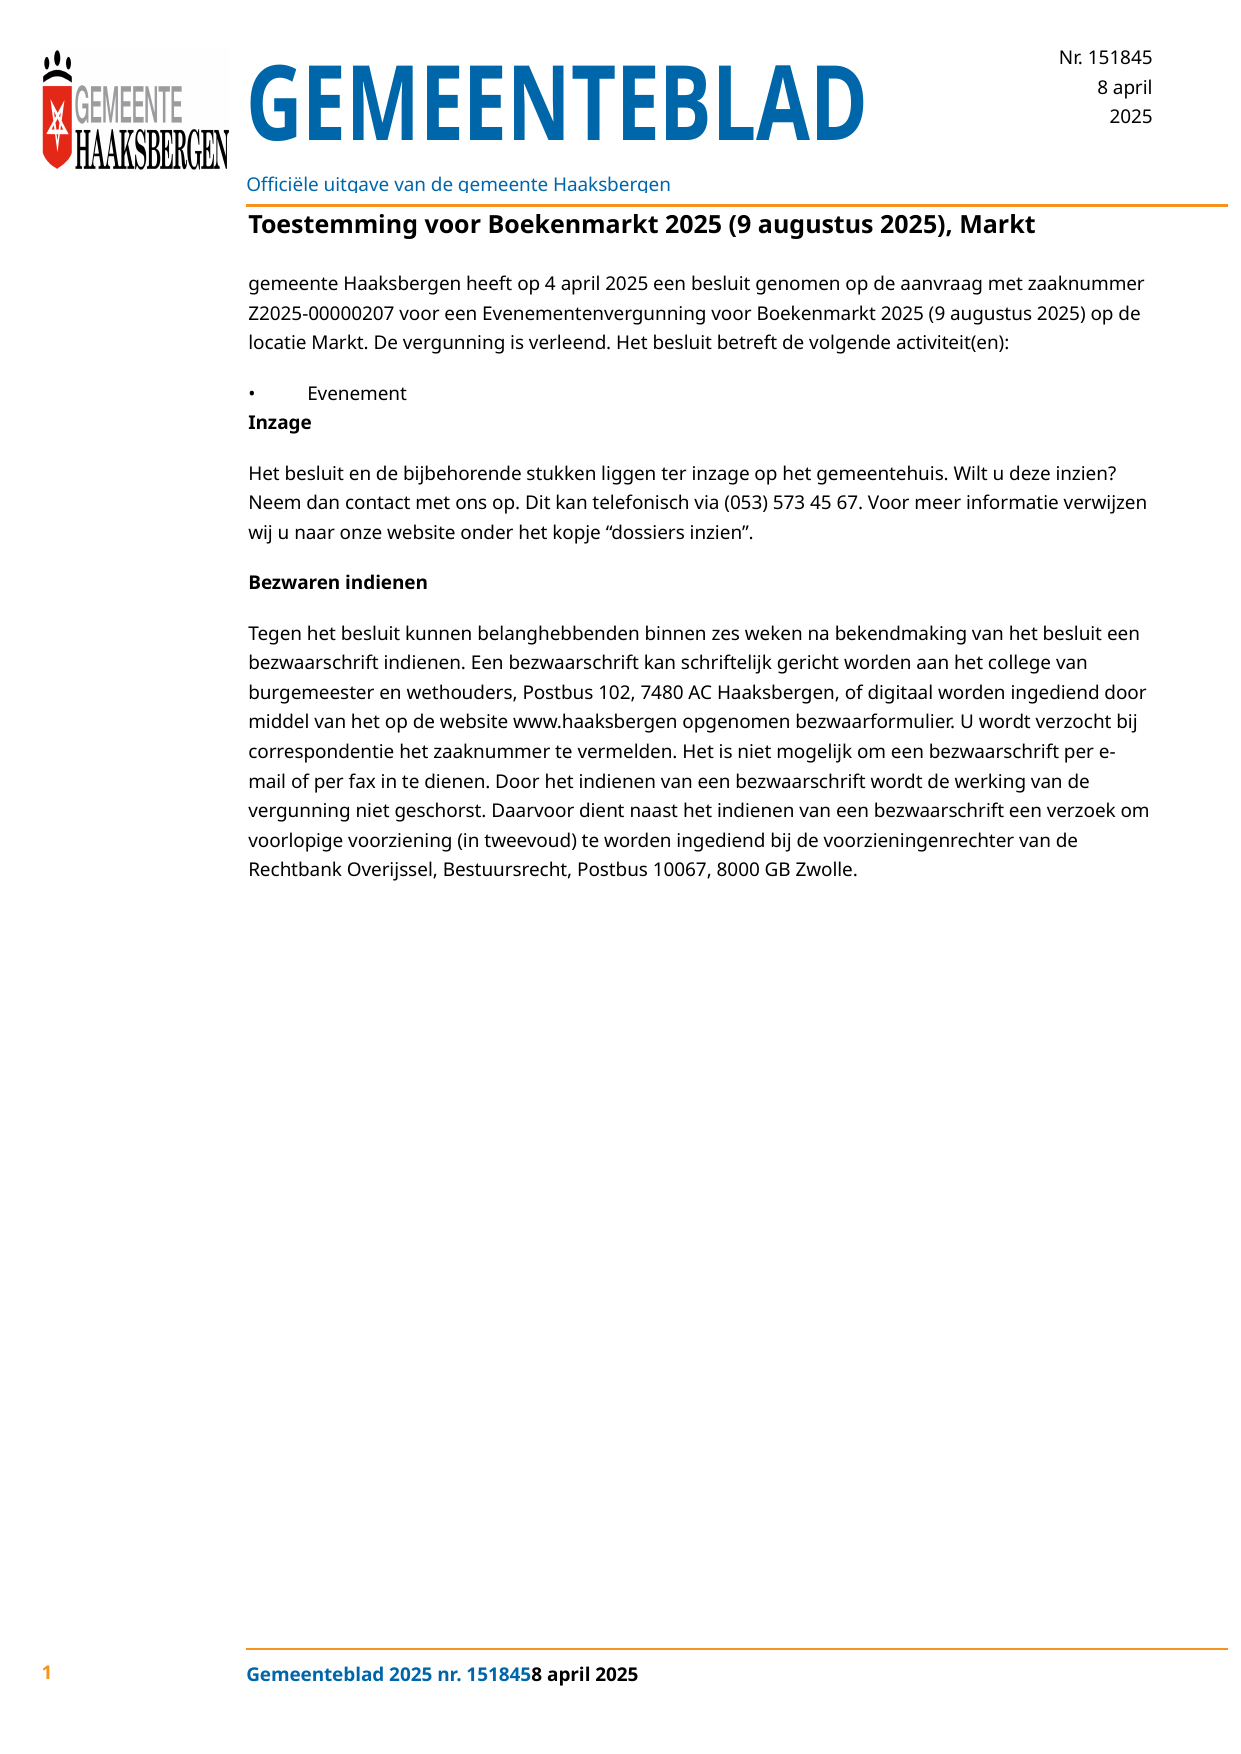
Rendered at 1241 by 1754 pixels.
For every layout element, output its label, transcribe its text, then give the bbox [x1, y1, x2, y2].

text gemeente Haaksbergen heeft op 4 april 2025 een besluit genomen op de aanvraag met zaaknummer Z2025-00000207 voor een Evenementenvergunning voor Boekenmarkt 2025 (9 augustus 2025) op de locatie Markt. De vergunning is verleend. Het besluit betreft de volgende activiteit(en): [248, 270, 1152, 355]
text Inzage [248, 409, 1152, 435]
text Het besluit en de bijbehorende stukken liggen ter inzage op het gemeentehuis. Wilt u deze inzien? Neem dan contact met ons op. Dit kan telefonisch via (053) 573 45 67. Voor meer informatie verwijzen wij u naar onze website onder het kopje “dossiers inzien”. [248, 460, 1152, 545]
picture [41, 47, 231, 172]
text Toestemming voor Boekenmarkt 2025 (9 augustus 2025), Markt [248, 207, 1152, 241]
text Tegen het besluit kunnen belanghebbenden binnen zes weken na bekendmaking van het besluit een bezwaarschrift indienen. Een bezwaarschrift kan schriftelijk gericht worden aan het college van burgemeester en wethouders, Postbus 102, 7480 AC Haaksbergen, of digitaal worden ingediend door middel van het op de website www.haaksbergen opgenomen bezwaarformulier. U wordt verzocht bij correspondentie het zaaknummer te vermelden. Het is niet mogelijk om een bezwaarschrift per e-mail of per fax in te dienen. Door het indienen van een bezwaarschrift wordt de werking van de vergunning niet geschorst. Daarvoor dient naast het indienen van een bezwaarschrift een verzoek om voorlopige voorziening (in tweevoud) te worden ingediend bij de voorzieningenrechter van de Rechtbank Overijssel, Bestuursrecht, Postbus 10067, 8000 GB Zwolle. [248, 620, 1152, 882]
text Bezwaren indienen [248, 569, 1152, 595]
list Evenement [248, 380, 1152, 406]
